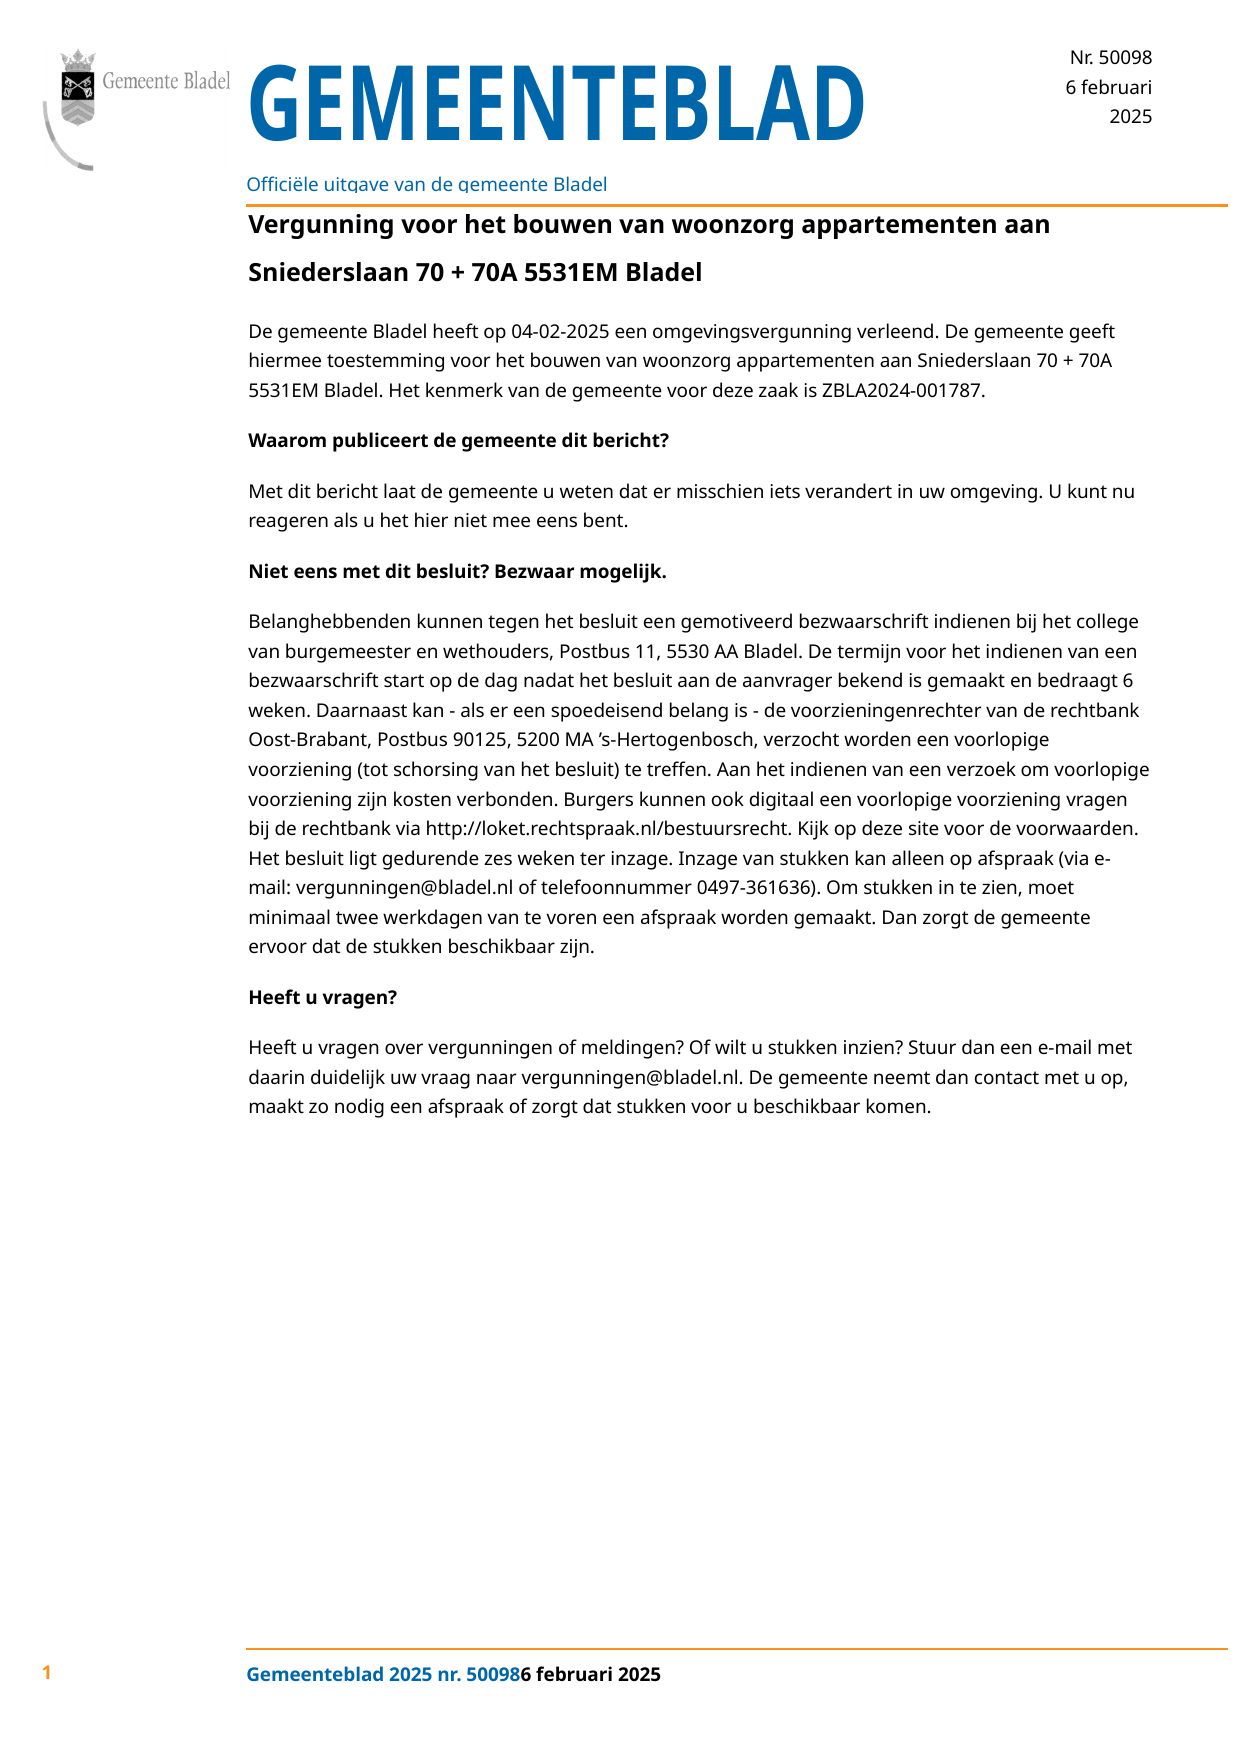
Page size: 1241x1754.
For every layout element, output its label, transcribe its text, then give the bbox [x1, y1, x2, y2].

text Vergunning voor het bouwen van woonzorg appartementen aan Sniederslaan 70 + 70A 5531EM Bladel [248, 207, 1152, 288]
picture [41, 47, 231, 172]
text Waarom publiceert de gemeente dit bericht? [248, 427, 1152, 453]
text Heeft u vragen? [248, 984, 1152, 1010]
text Met dit bericht laat de gemeente u weten dat er misschien iets verandert in uw omgeving. U kunt nu reageren als u het hier niet mee eens bent. [248, 478, 1152, 533]
text De gemeente Bladel heeft op 04-02-2025 een omgevingsvergunning verleend. De gemeente geeft hiermee toestemming voor het bouwen van woonzorg appartementen aan Sniederslaan 70 + 70A 5531EM Bladel. Het kenmerk van de gemeente voor deze zaak is ZBLA2024-001787. [248, 318, 1152, 403]
text Belanghebbenden kunnen tegen het besluit een gemotiveerd bezwaarschrift indienen bij het college van burgemeester en wethouders, Postbus 11, 5530 AA Bladel. De termijn voor het indienen van een bezwaarschrift start op de dag nadat het besluit aan de aanvrager bekend is gemaakt en bedraagt 6 weken. Daarnaast kan - als er een spoedeisend belang is - de voorzieningenrechter van de rechtbank Oost-Brabant, Postbus 90125, 5200 MA ’s-Hertogenbosch, verzocht worden een voorlopige voorziening (tot schorsing van het besluit) te treffen. Aan het indienen van een verzoek om voorlopige voorziening zijn kosten verbonden. Burgers kunnen ook digitaal een voorlopige voorziening vragen bij de rechtbank via http://loket.rechtspraak.nl/bestuursrecht. Kijk op deze site voor de voorwaarden. Het besluit ligt gedurende zes weken ter inzage. Inzage van stukken kan alleen op afspraak (via e-mail: vergunningen@bladel.nl of telefoonnummer 0497-361636). Om stukken in te zien, moet minimaal twee werkdagen van te voren een afspraak worden gemaakt. Dan zorgt de gemeente ervoor dat de stukken beschikbaar zijn. [248, 608, 1152, 959]
text Heeft u vragen over vergunningen of meldingen? Of wilt u stukken inzien? Stuur dan een e-mail met daarin duidelijk uw vraag naar vergunningen@bladel.nl. De gemeente neemt dan contact met u op, maakt zo nodig een afspraak of zorgt dat stukken voor u beschikbaar komen. [248, 1034, 1152, 1119]
text Niet eens met dit besluit? Bezwaar mogelijk. [248, 558, 1152, 584]
